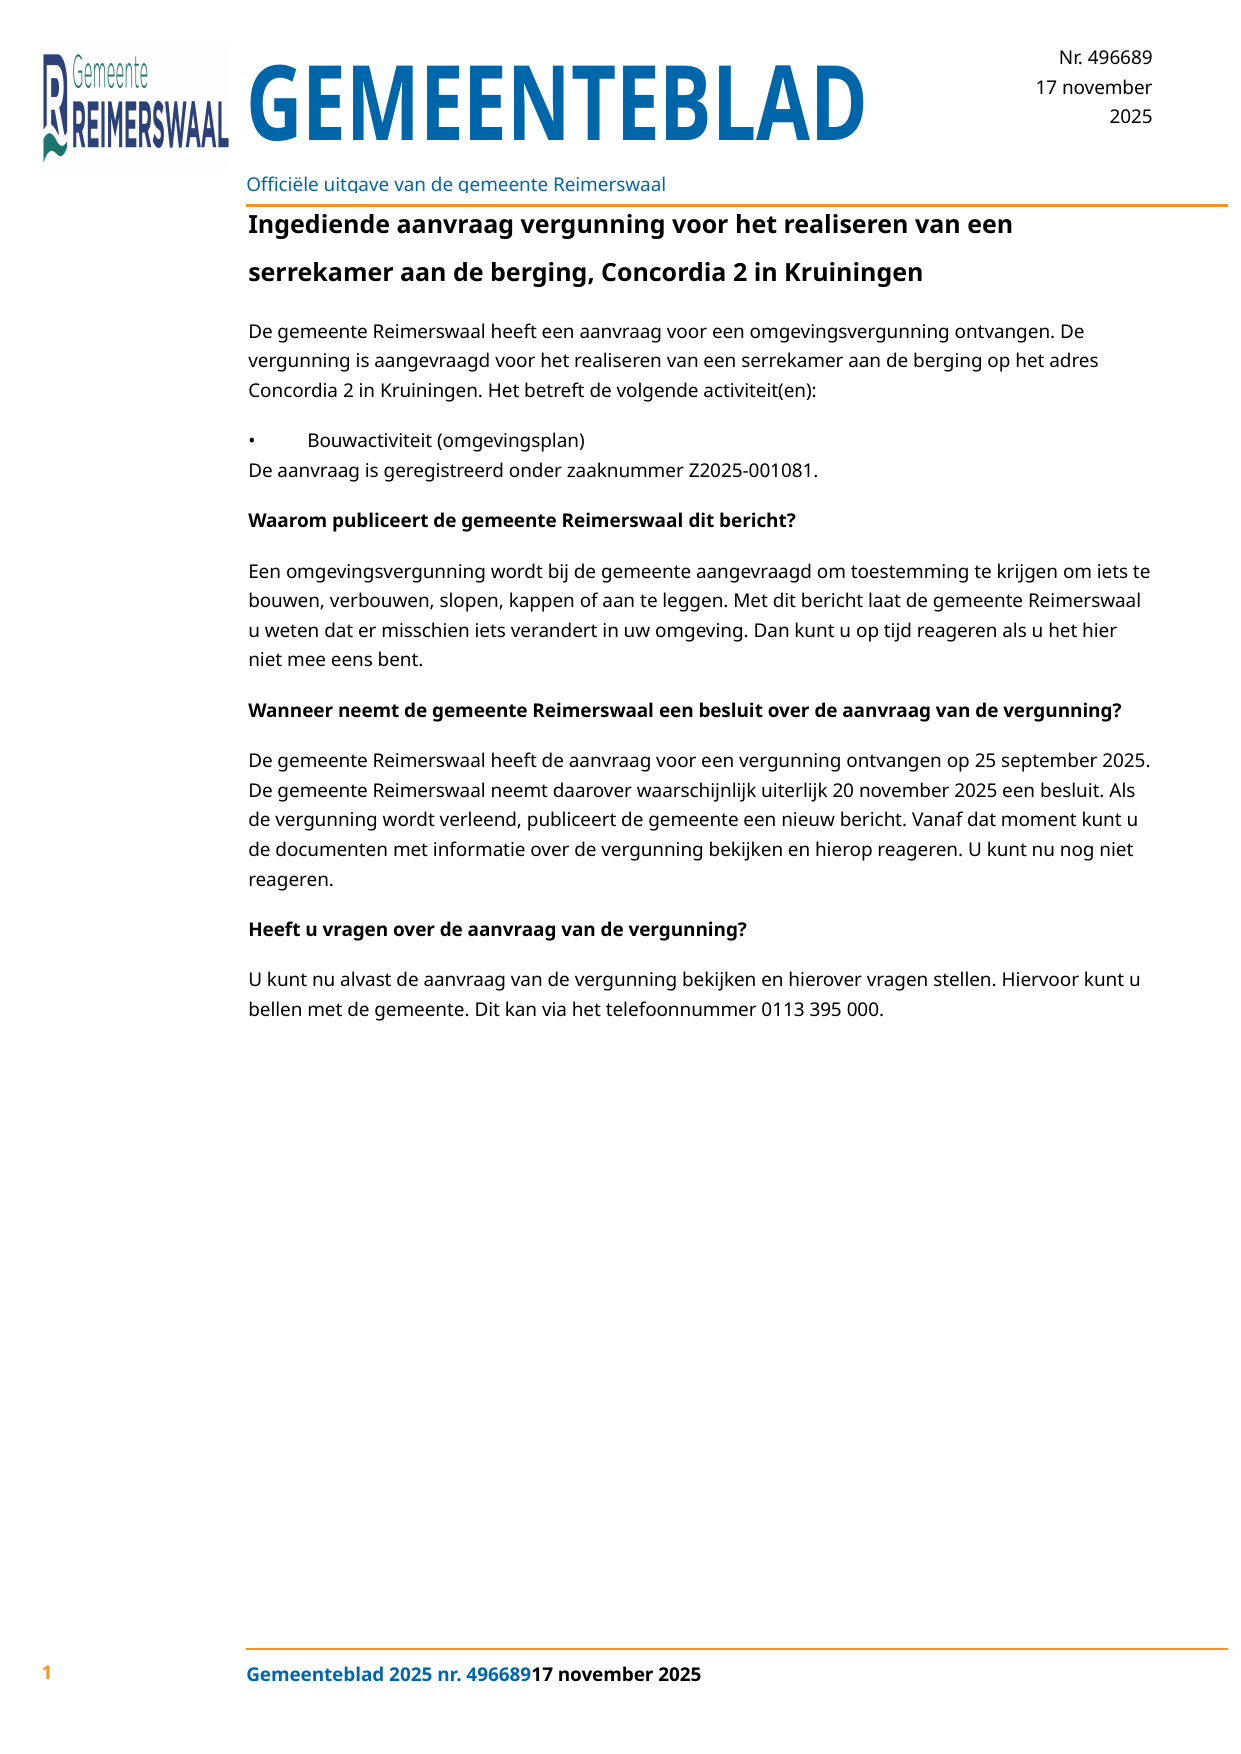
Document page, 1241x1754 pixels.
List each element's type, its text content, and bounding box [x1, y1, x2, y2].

text Heeft u vragen over de aanvraag van de vergunning? [248, 916, 1152, 942]
text Wanneer neemt de gemeente Reimerswaal een besluit over de aanvraag van de vergunning? [248, 697, 1152, 723]
text Waarom publiceert de gemeente Reimerswaal dit bericht? [248, 507, 1152, 533]
list Bouwactiviteit (omgevingsplan) [248, 427, 1152, 453]
text De gemeente Reimerswaal heeft de aanvraag voor een vergunning ontvangen op 25 september 2025. De gemeente Reimerswaal neemt daarover waarschijnlijk uiterlijk 20 november 2025 een besluit. Als de vergunning wordt verleend, publiceert de gemeente een nieuw bericht. Vanaf dat moment kunt u de documenten met informatie over de vergunning bekijken en hierop reageren. U kunt nu nog niet reageren. [248, 747, 1152, 892]
text De aanvraag is geregistreerd onder zaaknummer Z2025-001081. [248, 457, 1152, 483]
text Een omgevingsvergunning wordt bij de gemeente aangevraagd om toestemming te krijgen om iets te bouwen, verbouwen, slopen, kappen of aan te leggen. Met dit bericht laat de gemeente Reimerswaal u weten dat er misschien iets verandert in uw omgeving. Dan kunt u op tijd reageren als u het hier niet mee eens bent. [248, 558, 1152, 672]
text Ingediende aanvraag vergunning voor het realiseren van een serrekamer aan de berging, Concordia 2 in Kruiningen [248, 207, 1152, 288]
text U kunt nu alvast de aanvraag van de vergunning bekijken en hierover vragen stellen. Hiervoor kunt u bellen met de gemeente. Dit kan via het telefoonnummer 0113 395 000. [248, 967, 1152, 1022]
text De gemeente Reimerswaal heeft een aanvraag voor een omgevingsvergunning ontvangen. De vergunning is aangevraagd voor het realiseren van een serrekamer aan de berging op het adres Concordia 2 in Kruiningen. Het betreft de volgende activiteit(en): [248, 318, 1152, 403]
picture [41, 47, 231, 172]
